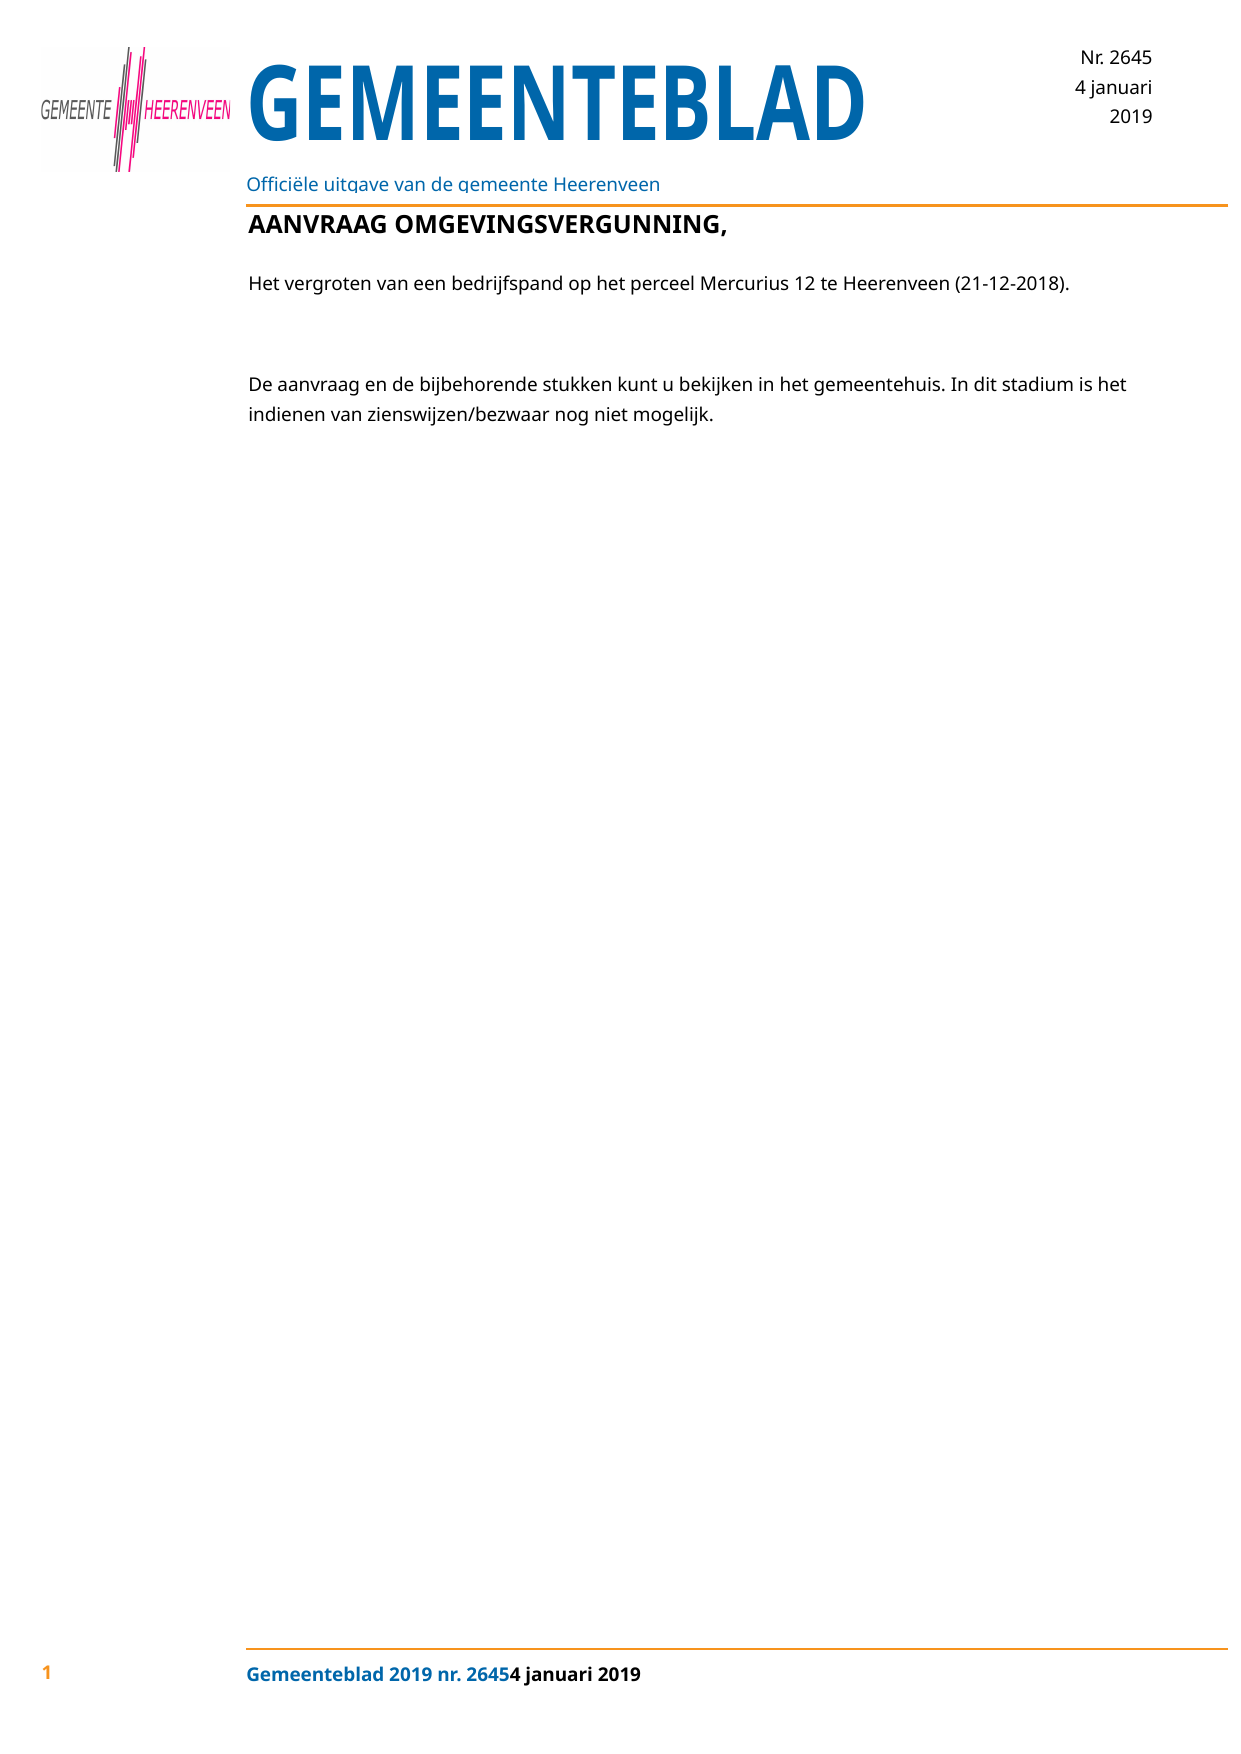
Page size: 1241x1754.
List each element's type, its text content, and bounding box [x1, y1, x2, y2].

text De aanvraag en de bijbehorende stukken kunt u bekijken in het gemeentehuis. In dit stadium is het indienen van zienswijzen/bezwaar nog niet mogelijk. [248, 371, 1152, 426]
text AANVRAAG OMGEVINGSVERGUNNING, [248, 207, 1152, 241]
picture [41, 47, 231, 172]
text Het vergroten van een bedrijfspand op het perceel Mercurius 12 te Heerenveen (21-12-2018). [248, 270, 1152, 296]
